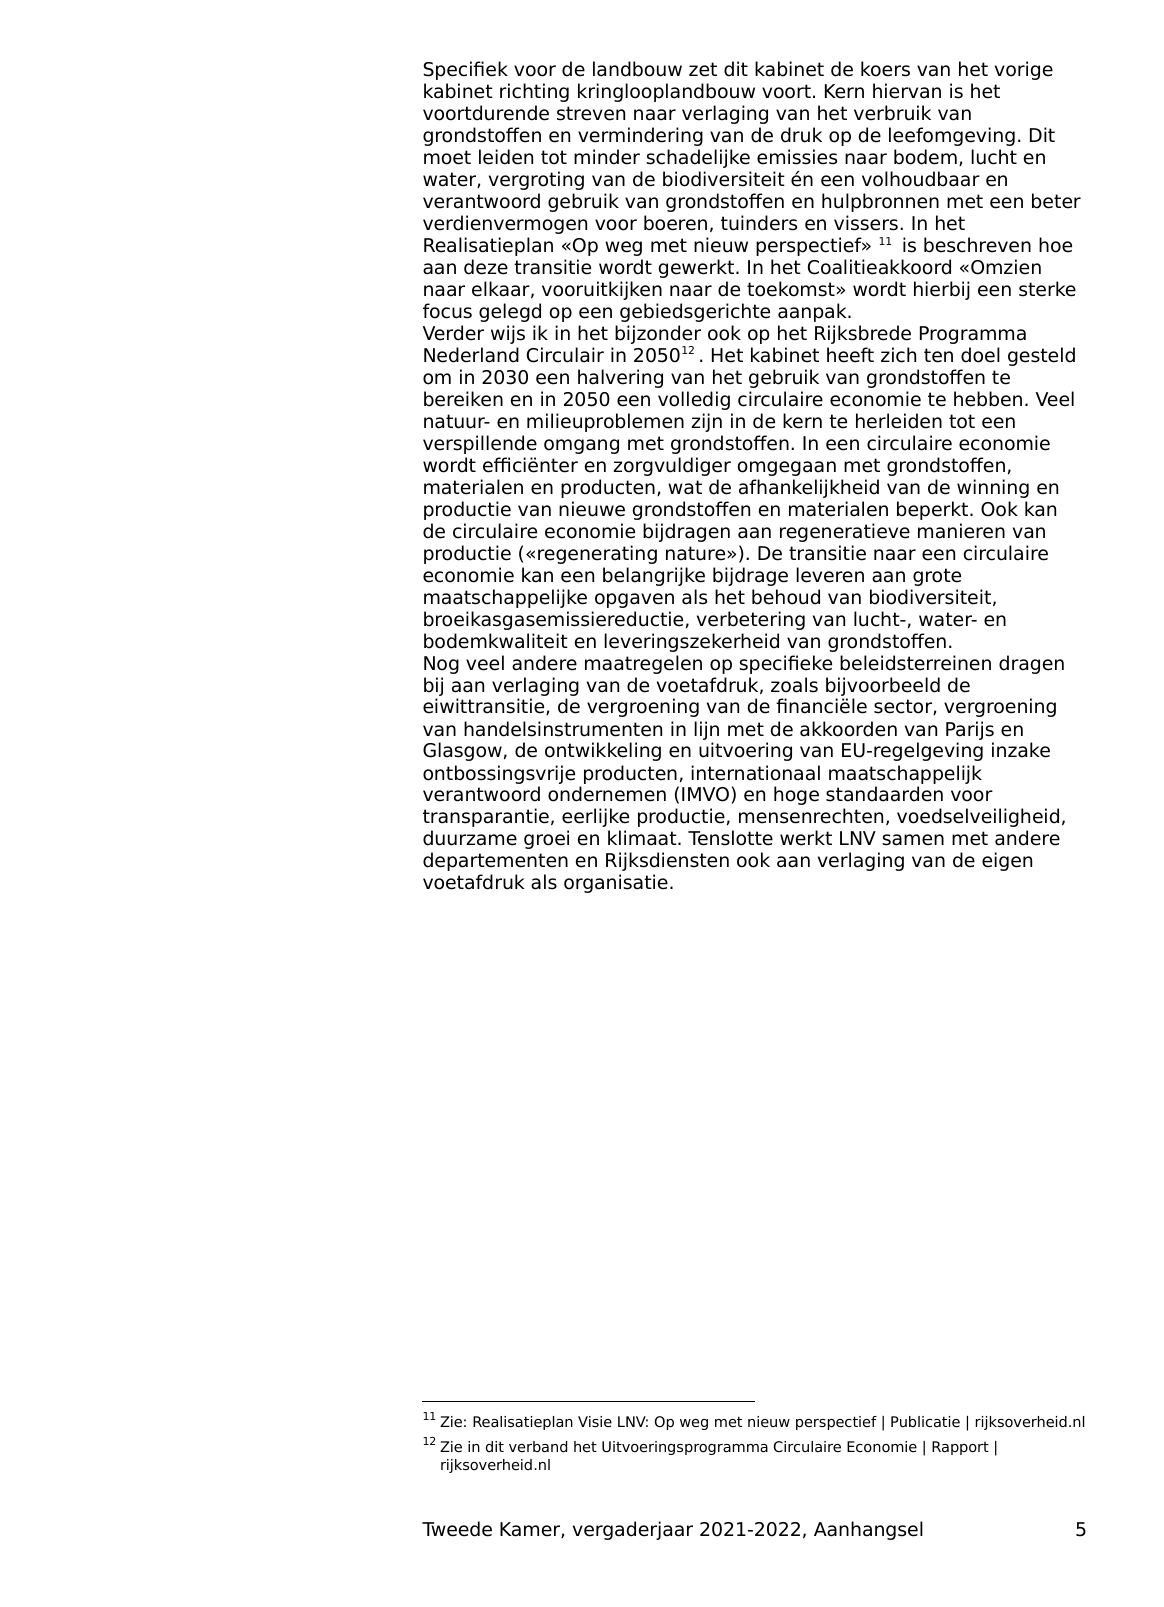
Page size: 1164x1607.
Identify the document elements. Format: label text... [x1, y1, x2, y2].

text Nog veel andere maatregelen op specifieke beleidsterreinen dragen bij aan verlaging van de voetafdruk, zoals bijvoorbeeld de eiwittransitie, de vergroening van de financiële sector, vergroening van handelsinstrumenten in lijn met de akkoorden van Parijs en Glasgow, de ontwikkeling en uitvoering van EU-regelgeving inzake ontbossingsvrije producten, internationaal maatschappelijk verantwoord ondernemen (IMVO) en hoge standaarden voor transparantie, eerlijke productie, mensenrechten, voedselveiligheid, duurzame groei en klimaat. Tenslotte werkt LNV samen met andere departementen en Rijksdiensten ook aan verlaging van de eigen voetafdruk als organisatie. [422, 652, 1087, 894]
text Zie in dit verband het Uitvoeringsprogramma Circulaire Economie | Rapport | rijksoverheid.nl [422, 1435, 1087, 1474]
text Specifiek voor de landbouw zet dit kabinet de koers van het vorige kabinet richting kringlooplandbouw voort. Kern hiervan is het voortdurende streven naar verlaging van het verbruik van grondstoffen en vermindering van de druk op de leefomgeving. Dit moet leiden tot minder schadelijke emissies naar bodem, lucht en water, vergroting van de biodiversiteit én een volhoudbaar en verantwoord gebruik van grondstoffen en hulpbronnen met een beter verdienvermogen voor boeren, tuinders en vissers. In het Realisatieplan «Op weg met nieuw perspectief» is beschreven hoe aan deze transitie wordt gewerkt. In het Coalitieakkoord «Omzien naar elkaar, vooruitkijken naar de toekomst» wordt hierbij een sterke focus gelegd op een gebiedsgerichte aanpak. [422, 59, 1087, 323]
text Zie: Realisatieplan Visie LNV: Op weg met nieuw perspectief | Publicatie | rijksoverheid.nl [422, 1410, 1087, 1432]
text Verder wijs ik in het bijzonder ook op het Rijksbrede Programma Nederland Circulair in 2050. Het kabinet heeft zich ten doel gesteld om in 2030 een halvering van het gebruik van grondstoffen te bereiken en in 2050 een volledig circulaire economie te hebben. Veel natuur- en milieuproblemen zijn in de kern te herleiden tot een verspillende omgang met grondstoffen. In een circulaire economie wordt efficiënter en zorgvuldiger omgegaan met grondstoffen, materialen en producten, wat de afhankelijkheid van de winning en productie van nieuwe grondstoffen en materialen beperkt. Ook kan de circulaire economie bijdragen aan regeneratieve manieren van productie («regenerating nature»). De transitie naar een circulaire economie kan een belangrijke bijdrage leveren aan grote maatschappelijke opgaven als het behoud van biodiversiteit, broeikasgasemissiereductie, verbetering van lucht-, water- en bodemkwaliteit en leveringszekerheid van grondstoffen. [422, 323, 1087, 652]
